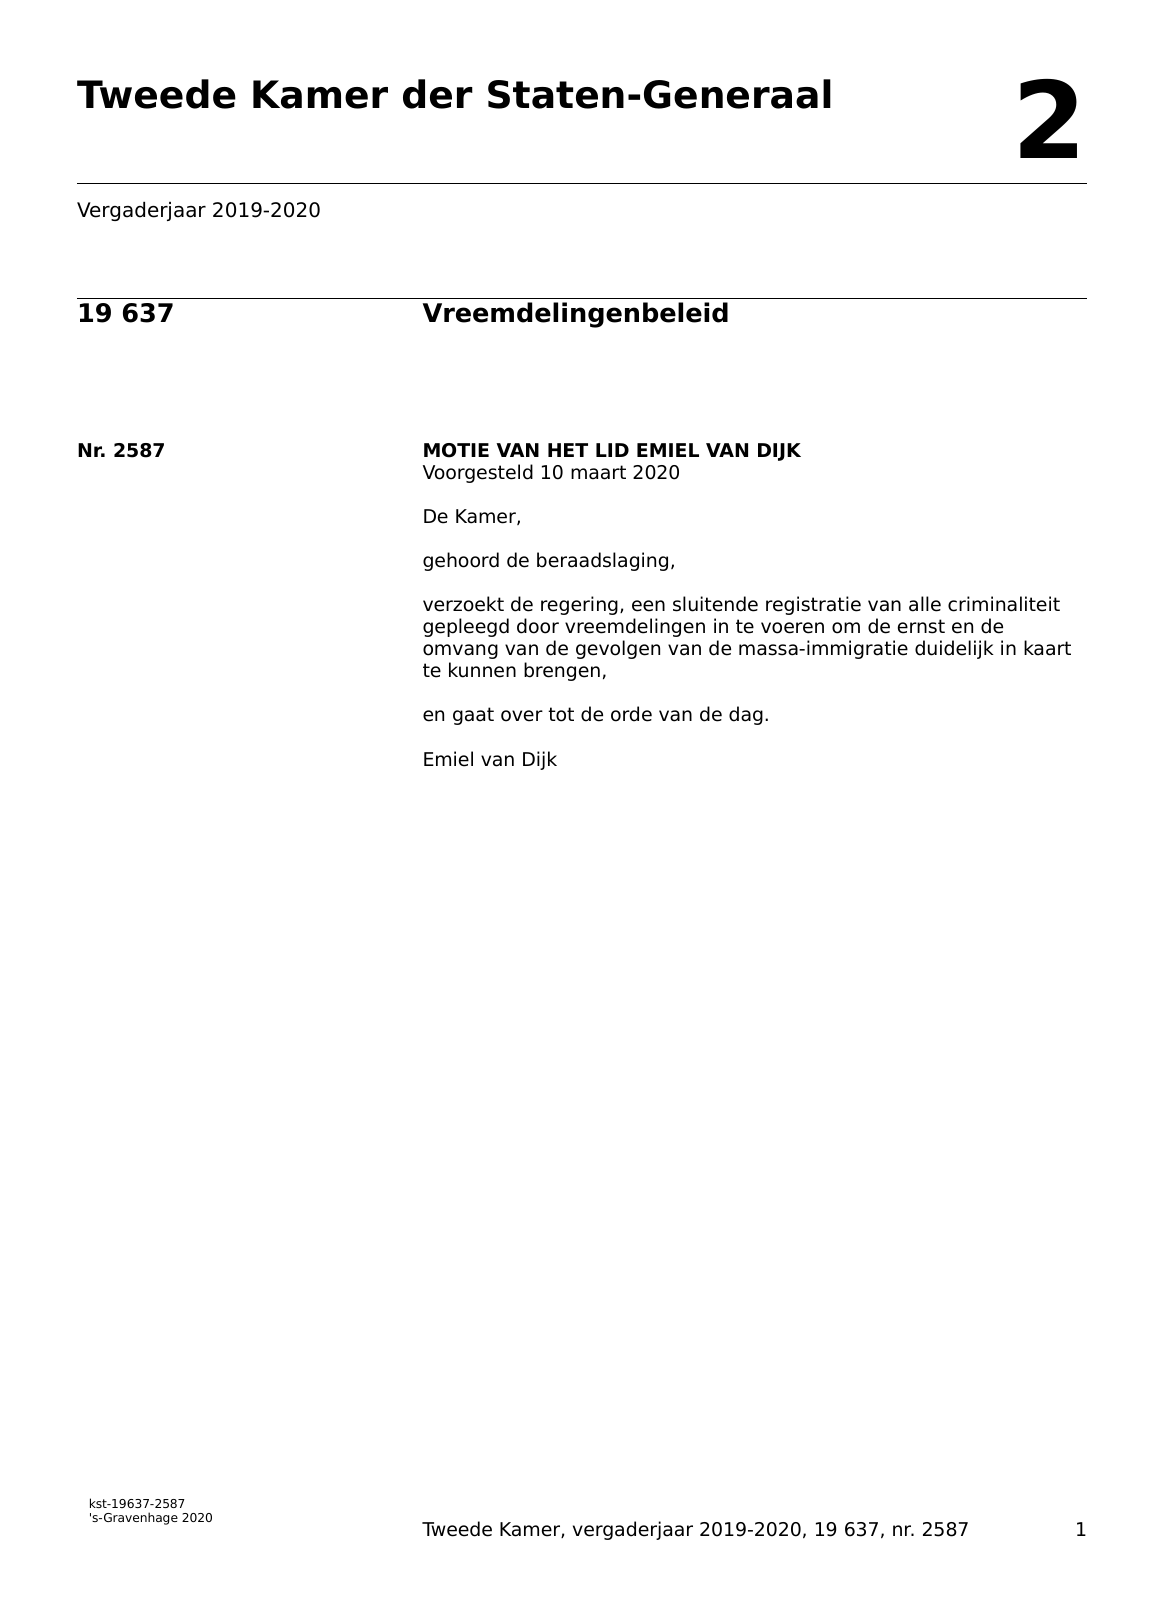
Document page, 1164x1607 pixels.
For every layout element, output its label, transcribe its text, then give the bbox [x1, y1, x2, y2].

table_cell Vergaderjaar 2019-2020 [77, 184, 1087, 298]
subtitle Nr. 2587 MOTIE VAN HET LID EMIEL VAN DIJK [77, 440, 1087, 462]
text en gaat over tot de orde van de dag. [422, 704, 1087, 726]
text 's-Gravenhage 2020 [88, 1511, 323, 1525]
text Voorgesteld 10 maart 2020 [422, 462, 1087, 484]
text Emiel van Dijk [422, 748, 1087, 770]
text kst-19637-2587 [88, 1497, 323, 1511]
table_header 2 [886, 59, 1087, 183]
text gehoord de beraadslaging, [422, 550, 1087, 572]
subtitle 19 637 Vreemdelingenbeleid [77, 299, 1087, 329]
text verzoekt de regering, een sluitende registratie van alle criminaliteit gepleegd door vreemdelingen in te voeren om de ernst en de omvang van de gevolgen van de massa-immigratie duidelijk in kaart te kunnen brengen, [422, 594, 1087, 682]
table_header Tweede Kamer der Staten-Generaal [77, 59, 886, 183]
text De Kamer, [422, 506, 1087, 528]
